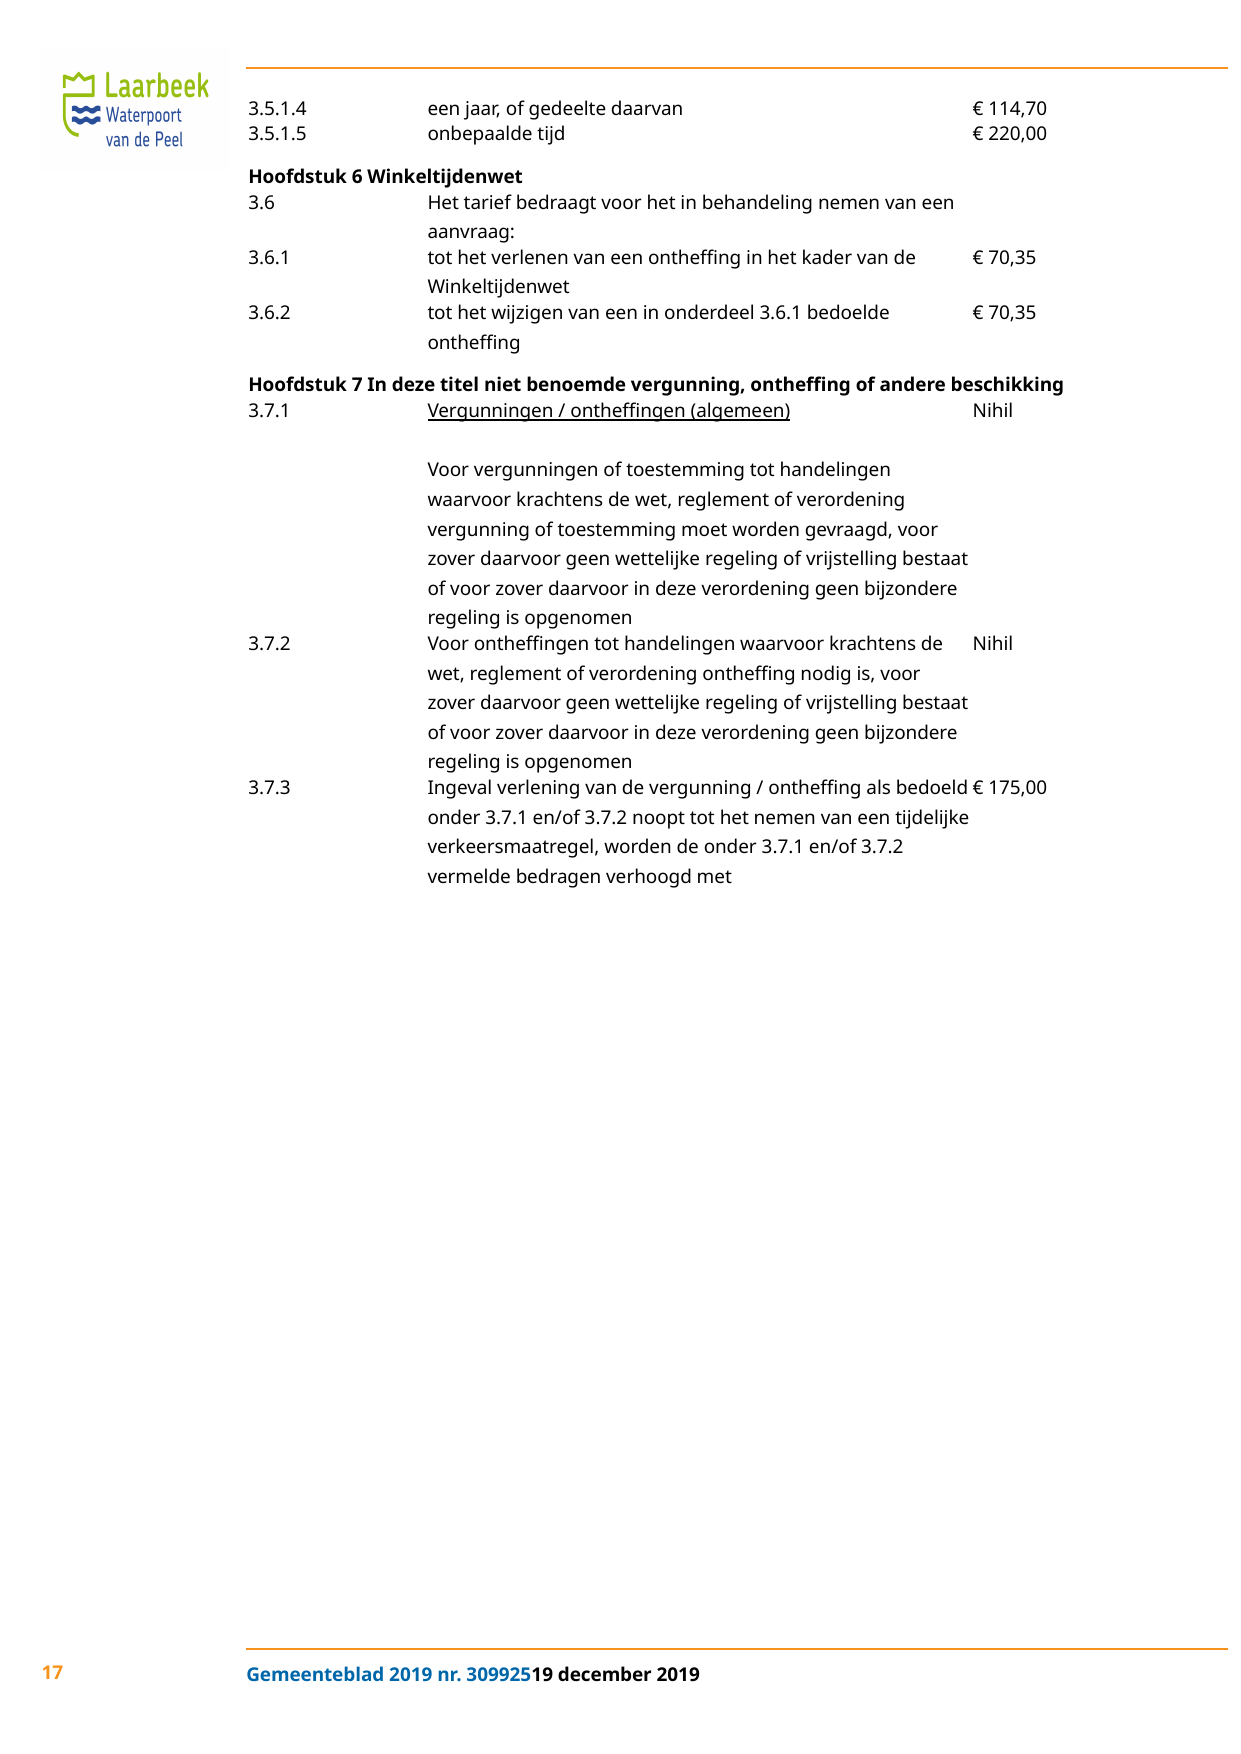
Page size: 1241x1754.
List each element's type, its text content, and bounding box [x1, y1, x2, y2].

table_cell tot het wijzigen van een in onderdeel 3.6.1 bedoelde ontheffing [427, 300, 972, 355]
table_cell een jaar, of gedeelte daarvan [427, 95, 972, 121]
table_cell 3.5.1.4 [248, 95, 427, 121]
picture [41, 47, 231, 172]
table_header 3.7.1 [248, 398, 427, 630]
text Hoofdstuk 6 Winkeltijdenwet [248, 163, 1152, 189]
table_cell € 114,70 [973, 95, 1152, 121]
table_header Vergunningen / ontheffingen (algemeen) Voor vergunningen of toestemming tot handelingen waarvoor krachtens de wet, reglement of verordening vergunning of toestemming moet worden gevraagd, voor zover daarvoor geen wettelijke regeling of vrijstelling bestaat of voor zover daarvoor in deze verordening geen bijzondere regeling is opgenomen [427, 398, 972, 630]
table_cell € 175,00 [973, 774, 1152, 889]
table_cell € 70,35 [973, 244, 1152, 299]
table_cell 3.6.2 [248, 300, 427, 355]
table_header Het tarief bedraagt voor het in behandeling nemen van een aanvraag: [427, 189, 972, 244]
text Hoofdstuk 7 In deze titel niet benoemde vergunning, ontheffing of andere beschikking [248, 372, 1152, 397]
table_header 3.6 [248, 189, 427, 244]
table_cell € 220,00 [973, 121, 1152, 146]
table_header [973, 189, 1152, 244]
table_cell 3.7.3 [248, 774, 427, 889]
table_cell 3.7.2 [248, 630, 427, 774]
table_cell € 70,35 [973, 300, 1152, 355]
table_cell 3.5.1.5 [248, 121, 427, 146]
table_header Nihil [973, 398, 1152, 630]
table_cell Nihil [973, 630, 1152, 774]
table_cell Voor ontheffingen tot handelingen waarvoor krachtens de wet, reglement of verordening ontheffing nodig is, voor zover daarvoor geen wettelijke regeling of vrijstelling bestaat of voor zover daarvoor in deze verordening geen bijzondere regeling is opgenomen [427, 630, 972, 774]
table_cell 3.6.1 [248, 244, 427, 299]
table_cell tot het verlenen van een ontheffing in het kader van de Winkeltijdenwet [427, 244, 972, 299]
table_cell Ingeval verlening van de vergunning / ontheffing als bedoeld onder 3.7.1 en/of 3.7.2 noopt tot het nemen van een tijdelijke verkeersmaatregel, worden de onder 3.7.1 en/of 3.7.2 vermelde bedragen verhoogd met [427, 774, 972, 889]
table_cell onbepaalde tijd [427, 121, 972, 146]
